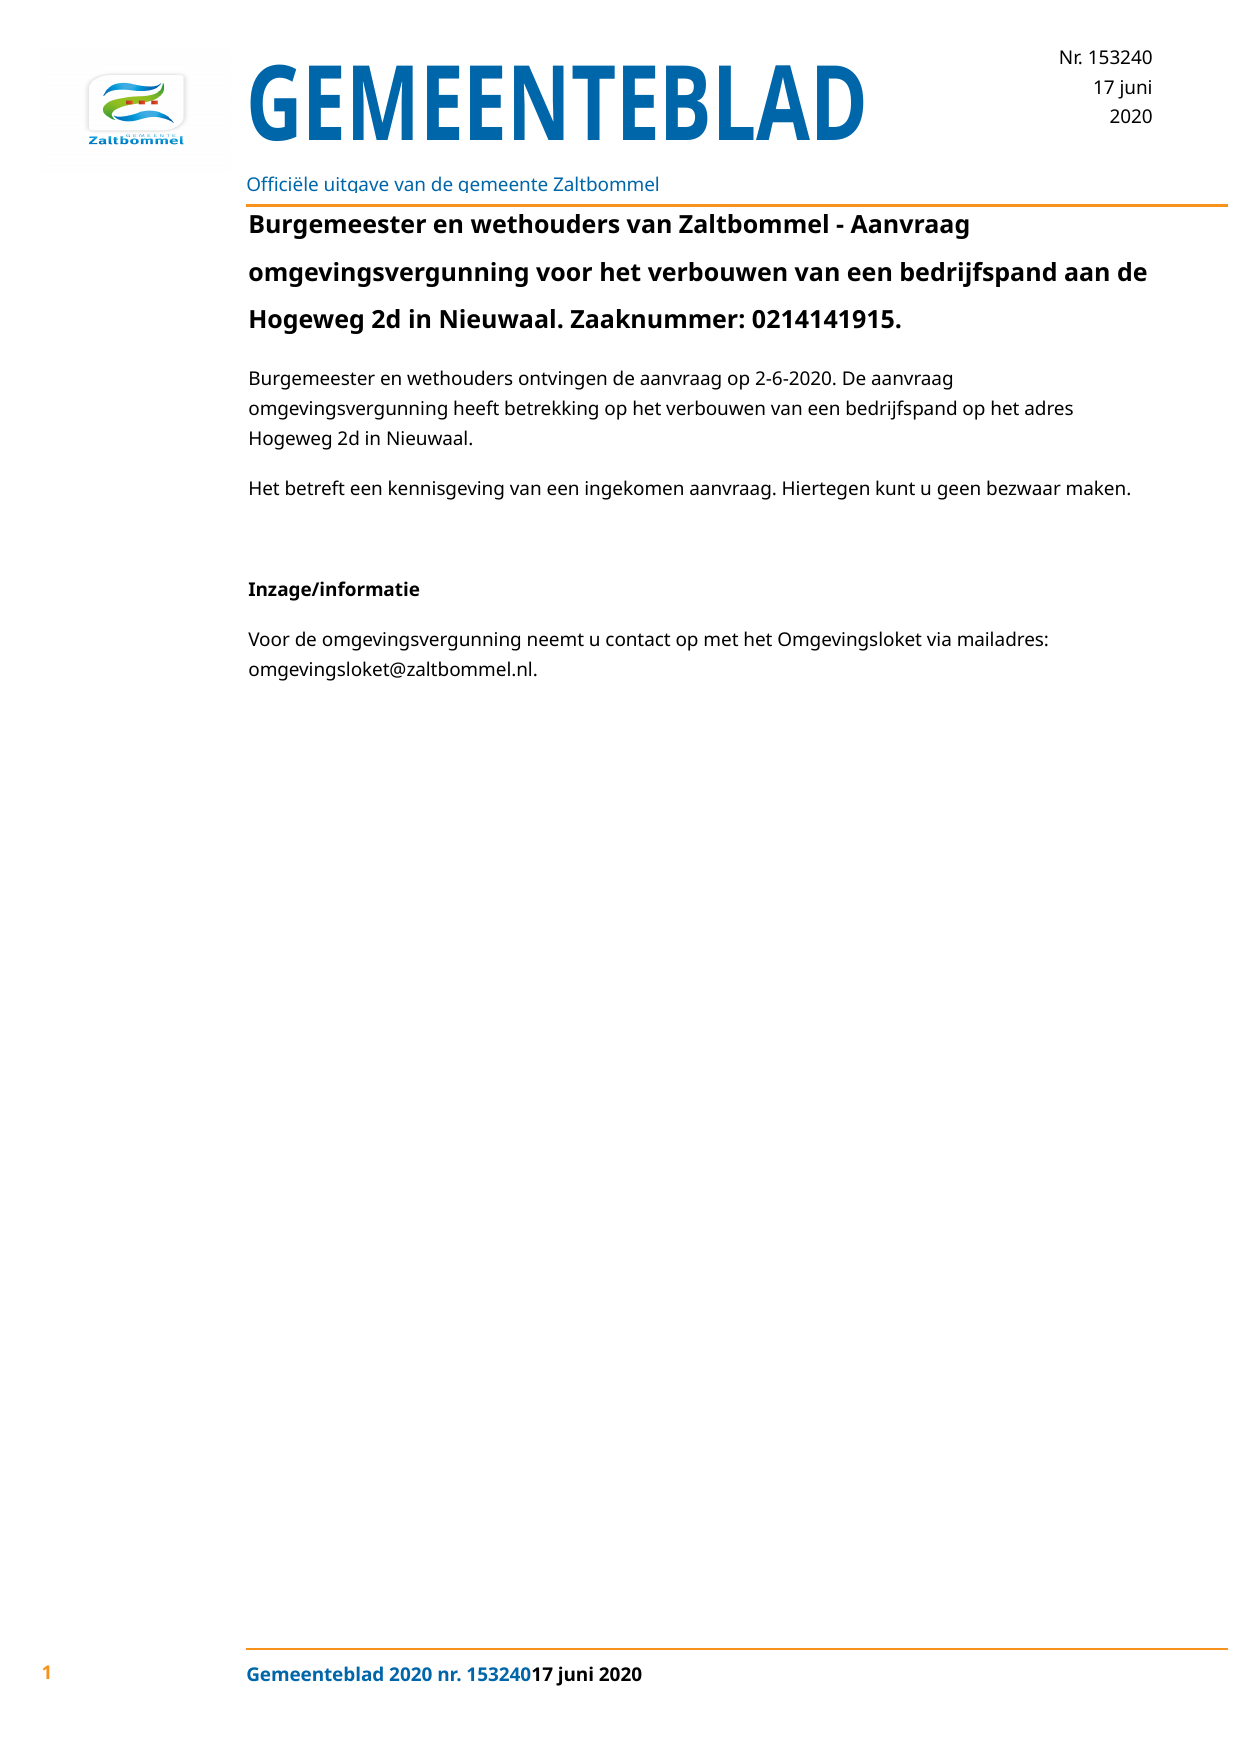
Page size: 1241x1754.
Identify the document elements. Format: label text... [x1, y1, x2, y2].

text Inzage/informatie [248, 576, 1152, 602]
picture [41, 47, 231, 172]
text Het betreft een kennisgeving van een ingekomen aanvraag. Hiertegen kunt u geen bezwaar maken. [248, 475, 1152, 501]
text Burgemeester en wethouders van Zaltbommel - Aanvraag omgevingsvergunning voor het verbouwen van een bedrijfspand aan de Hogeweg 2d in Nieuwaal. Zaaknummer: 0214141915. [248, 207, 1152, 336]
text Voor de omgevingsvergunning neemt u contact op met het Omgevingsloket via mailadres: omgevingsloket@zaltbommel.nl. [248, 626, 1152, 682]
text Burgemeester en wethouders ontvingen de aanvraag op 2-6-2020. De aanvraag omgevingsvergunning heeft betrekking op het verbouwen van een bedrijfspand op het adres Hogeweg 2d in Nieuwaal. [248, 366, 1152, 450]
